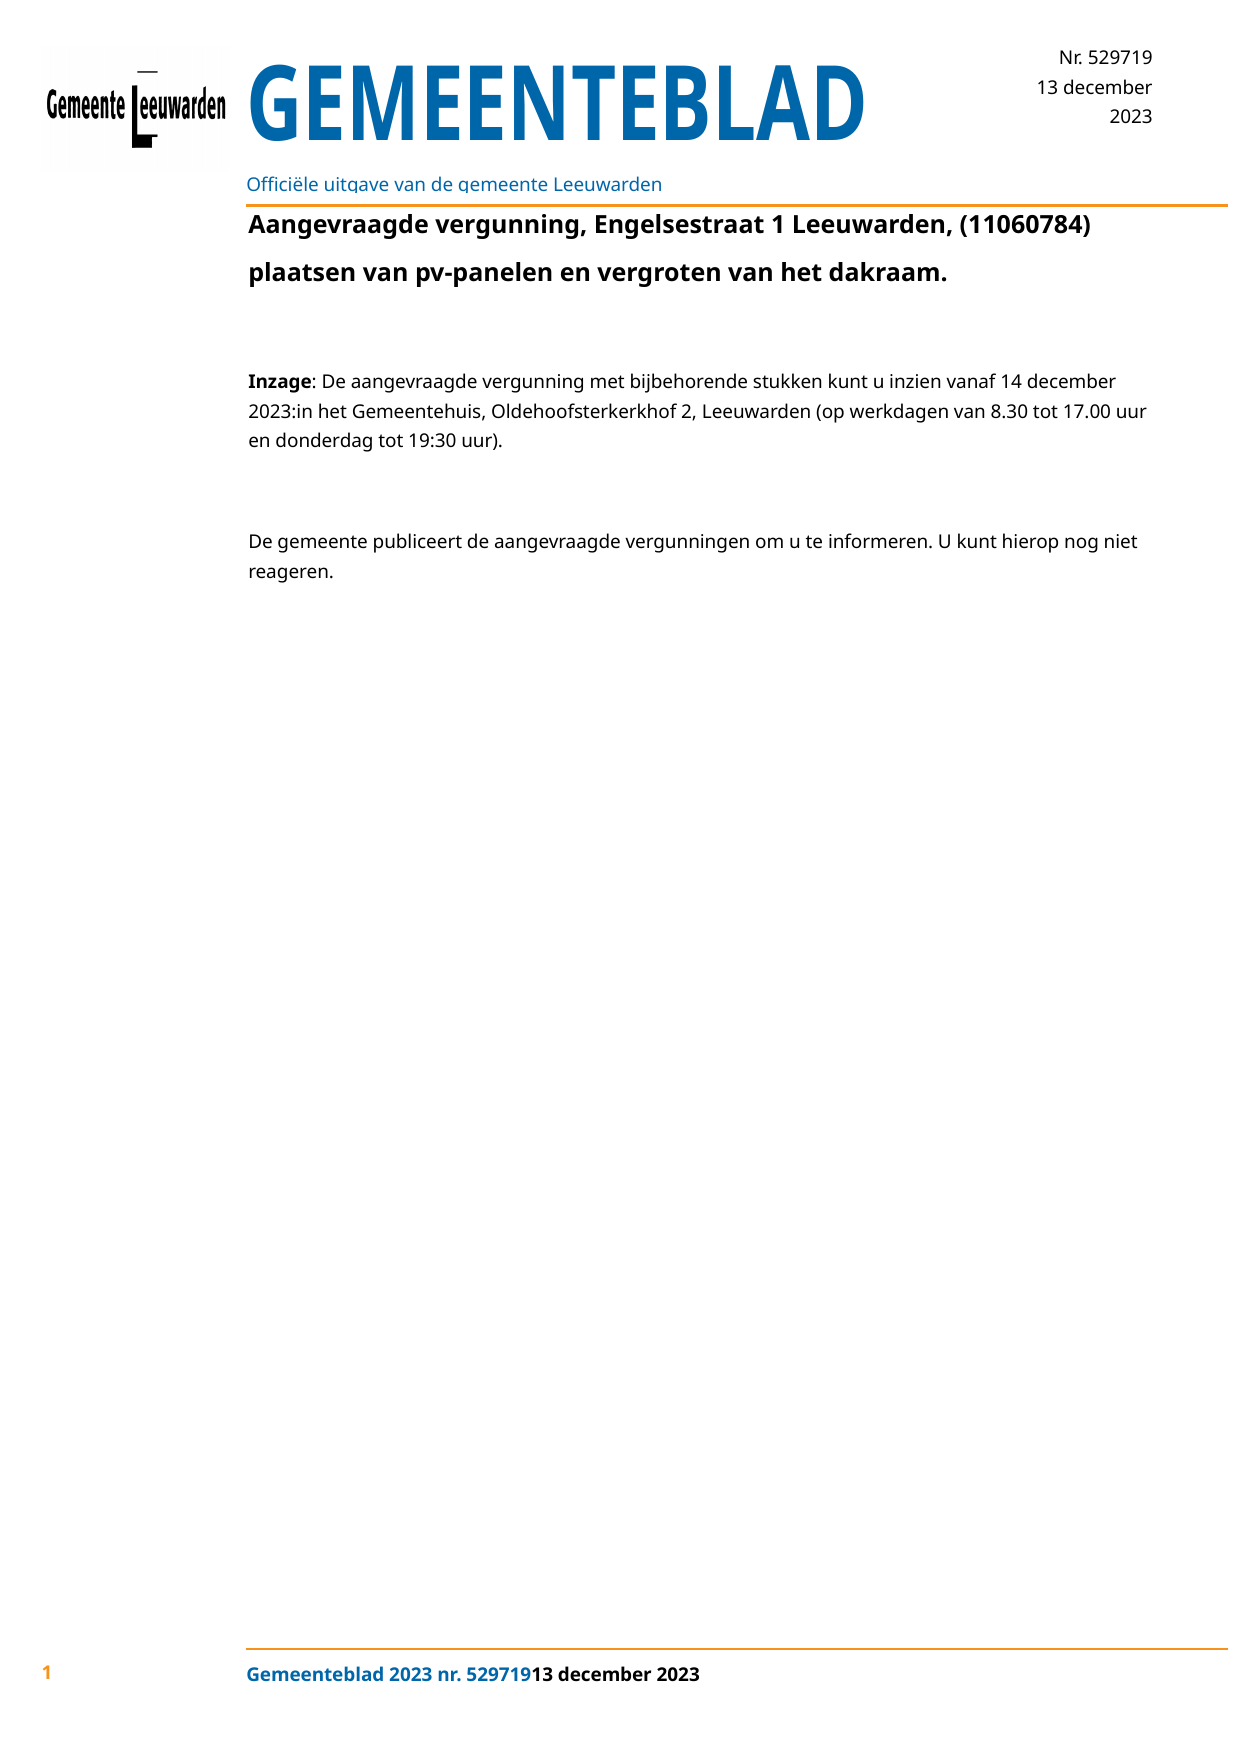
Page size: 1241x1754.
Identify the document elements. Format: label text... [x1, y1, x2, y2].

text Inzage: De aangevraagde vergunning met bijbehorende stukken kunt u inzien vanaf 14 december 2023:in het Gemeentehuis, Oldehoofsterkerkhof 2, Leeuwarden (op werkdagen van 8.30 tot 17.00 uur en donderdag tot 19:30 uur). [248, 368, 1152, 453]
text Aangevraagde vergunning, Engelsestraat 1 Leeuwarden, (11060784) plaatsen van pv-panelen en vergroten van het dakraam. [248, 207, 1152, 288]
picture [41, 47, 231, 172]
text De gemeente publiceert de aangevraagde vergunningen om u te informeren. U kunt hierop nog niet reageren. [248, 528, 1152, 584]
